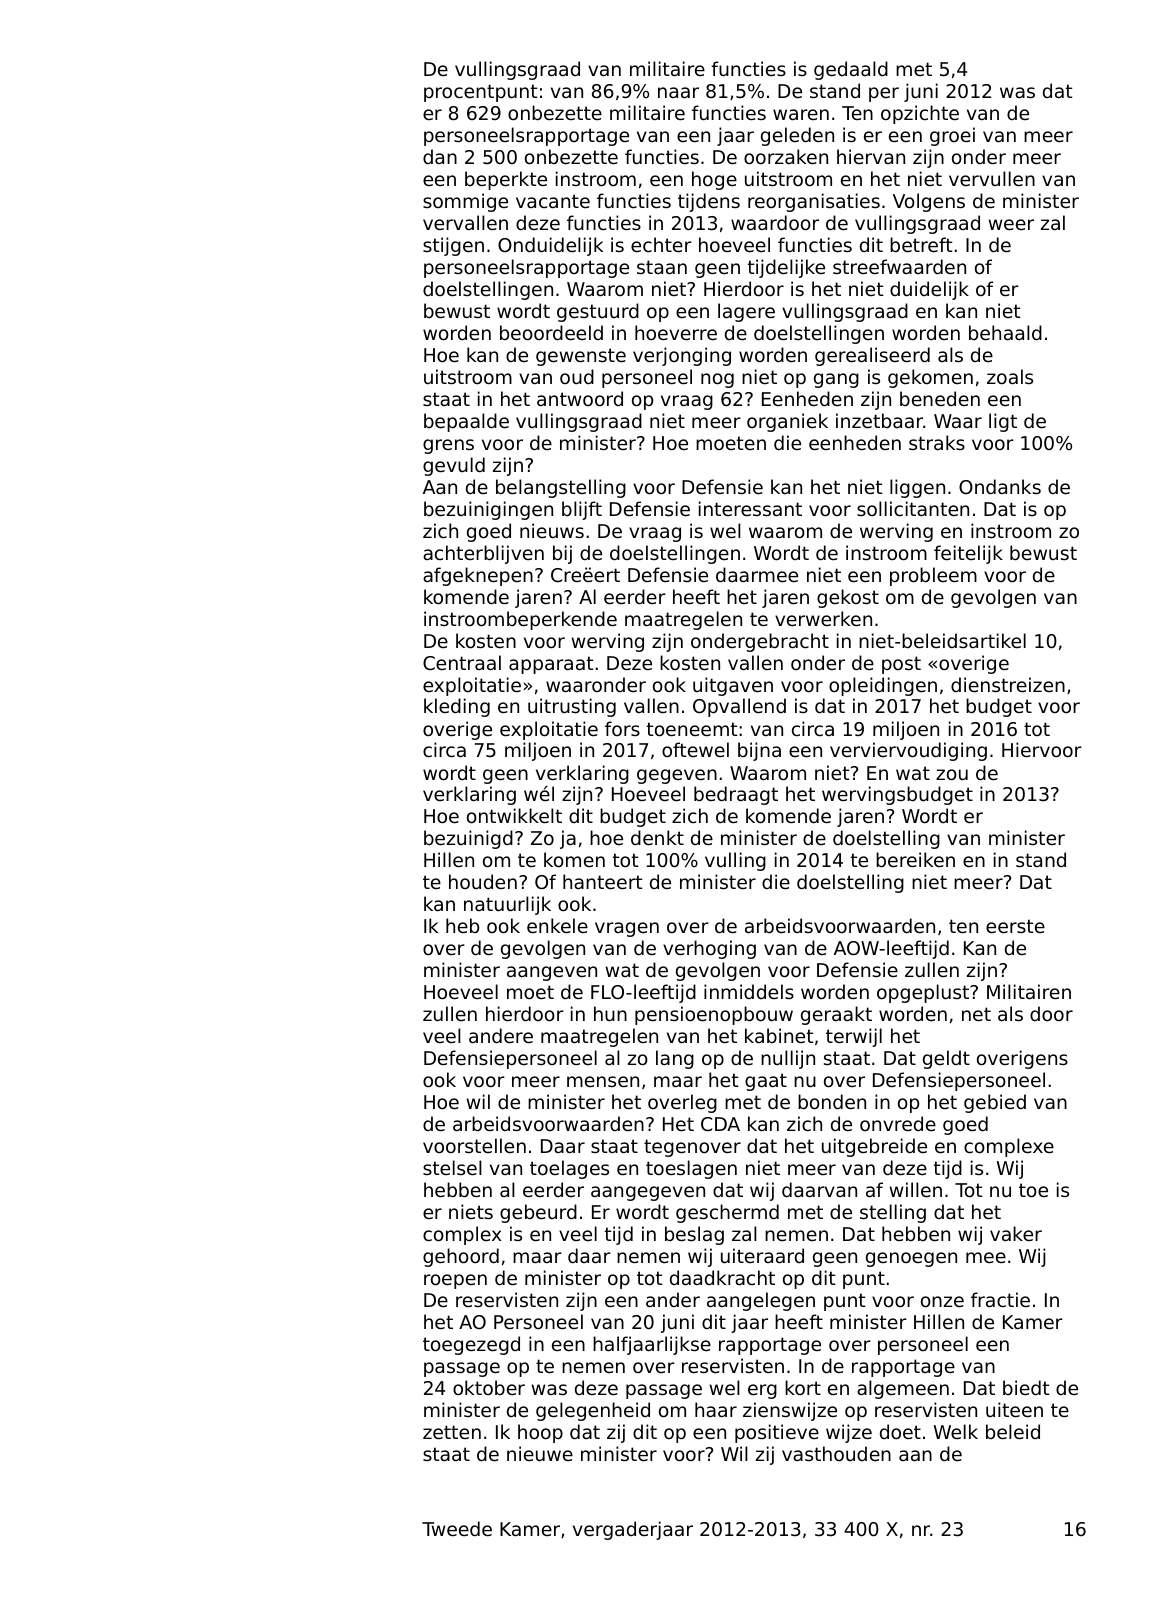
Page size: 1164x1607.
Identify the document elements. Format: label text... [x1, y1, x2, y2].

text De vullingsgraad van militaire functies is gedaald met 5,4 procentpunt: van 86,9% naar 81,5%. De stand per juni 2012 was dat er 8 629 onbezette militaire functies waren. Ten opzichte van de personeelsrapportage van een jaar geleden is er een groei van meer dan 2 500 onbezette functies. De oorzaken hiervan zijn onder meer een beperkte instroom, een hoge uitstroom en het niet vervullen van sommige vacante functies tijdens reorganisaties. Volgens de minister vervallen deze functies in 2013, waardoor de vullingsgraad weer zal stijgen. Onduidelijk is echter hoeveel functies dit betreft. In de personeelsrapportage staan geen tijdelijke streefwaarden of doelstellingen. Waarom niet? Hierdoor is het niet duidelijk of er bewust wordt gestuurd op een lagere vullingsgraad en kan niet worden beoordeeld in hoeverre de doelstellingen worden behaald. Hoe kan de gewenste verjonging worden gerealiseerd als de uitstroom van oud personeel nog niet op gang is gekomen, zoals staat in het antwoord op vraag 62? Eenheden zijn beneden een bepaalde vullingsgraad niet meer organiek inzetbaar. Waar ligt de grens voor de minister? Hoe moeten die eenheden straks voor 100% gevuld zijn? [422, 59, 1087, 477]
text Aan de belangstelling voor Defensie kan het niet liggen. Ondanks de bezuinigingen blijft Defensie interessant voor sollicitanten. Dat is op zich goed nieuws. De vraag is wel waarom de werving en instroom zo achterblijven bij de doelstellingen. Wordt de instroom feitelijk bewust afgeknepen? Creëert Defensie daarmee niet een probleem voor de komende jaren? Al eerder heeft het jaren gekost om de gevolgen van instroombeperkende maatregelen te verwerken. [422, 477, 1087, 631]
text Ik heb ook enkele vragen over de arbeidsvoorwaarden, ten eerste over de gevolgen van de verhoging van de AOW-leeftijd. Kan de minister aangeven wat de gevolgen voor Defensie zullen zijn? Hoeveel moet de FLO-leeftijd inmiddels worden opgeplust? Militairen zullen hierdoor in hun pensioenopbouw geraakt worden, net als door veel andere maatregelen van het kabinet, terwijl het Defensiepersoneel al zo lang op de nullijn staat. Dat geldt overigens ook voor meer mensen, maar het gaat nu over Defensiepersoneel. Hoe wil de minister het overleg met de bonden in op het gebied van de arbeidsvoorwaarden? Het CDA kan zich de onvrede goed voorstellen. Daar staat tegenover dat het uitgebreide en complexe stelsel van toelages en toeslagen niet meer van deze tijd is. Wij hebben al eerder aangegeven dat wij daarvan af willen. Tot nu toe is er niets gebeurd. Er wordt geschermd met de stelling dat het complex is en veel tijd in beslag zal nemen. Dat hebben wij vaker gehoord, maar daar nemen wij uiteraard geen genoegen mee. Wij roepen de minister op tot daadkracht op dit punt. [422, 916, 1087, 1290]
text De kosten voor werving zijn ondergebracht in niet-beleidsartikel 10, Centraal apparaat. Deze kosten vallen onder de post «overige exploitatie», waaronder ook uitgaven voor opleidingen, dienstreizen, kleding en uitrusting vallen. Opvallend is dat in 2017 het budget voor overige exploitatie fors toeneemt: van circa 19 miljoen in 2016 tot circa 75 miljoen in 2017, oftewel bijna een verviervoudiging. Hiervoor wordt geen verklaring gegeven. Waarom niet? En wat zou de verklaring wél zijn? Hoeveel bedraagt het wervingsbudget in 2013? Hoe ontwikkelt dit budget zich de komende jaren? Wordt er bezuinigd? Zo ja, hoe denkt de minister de doelstelling van minister Hillen om te komen tot 100% vulling in 2014 te bereiken en in stand te houden? Of hanteert de minister die doelstelling niet meer? Dat kan natuurlijk ook. [422, 631, 1087, 916]
text De reservisten zijn een ander aangelegen punt voor onze fractie. In het AO Personeel van 20 juni dit jaar heeft minister Hillen de Kamer toegezegd in een halfjaarlijkse rapportage over personeel een passage op te nemen over reservisten. In de rapportage van 24 oktober was deze passage wel erg kort en algemeen. Dat biedt de minister de gelegenheid om haar zienswijze op reservisten uiteen te zetten. Ik hoop dat zij dit op een positieve wijze doet. Welk beleid staat de nieuwe minister voor? Wil zij vasthouden aan de [422, 1290, 1087, 1466]
